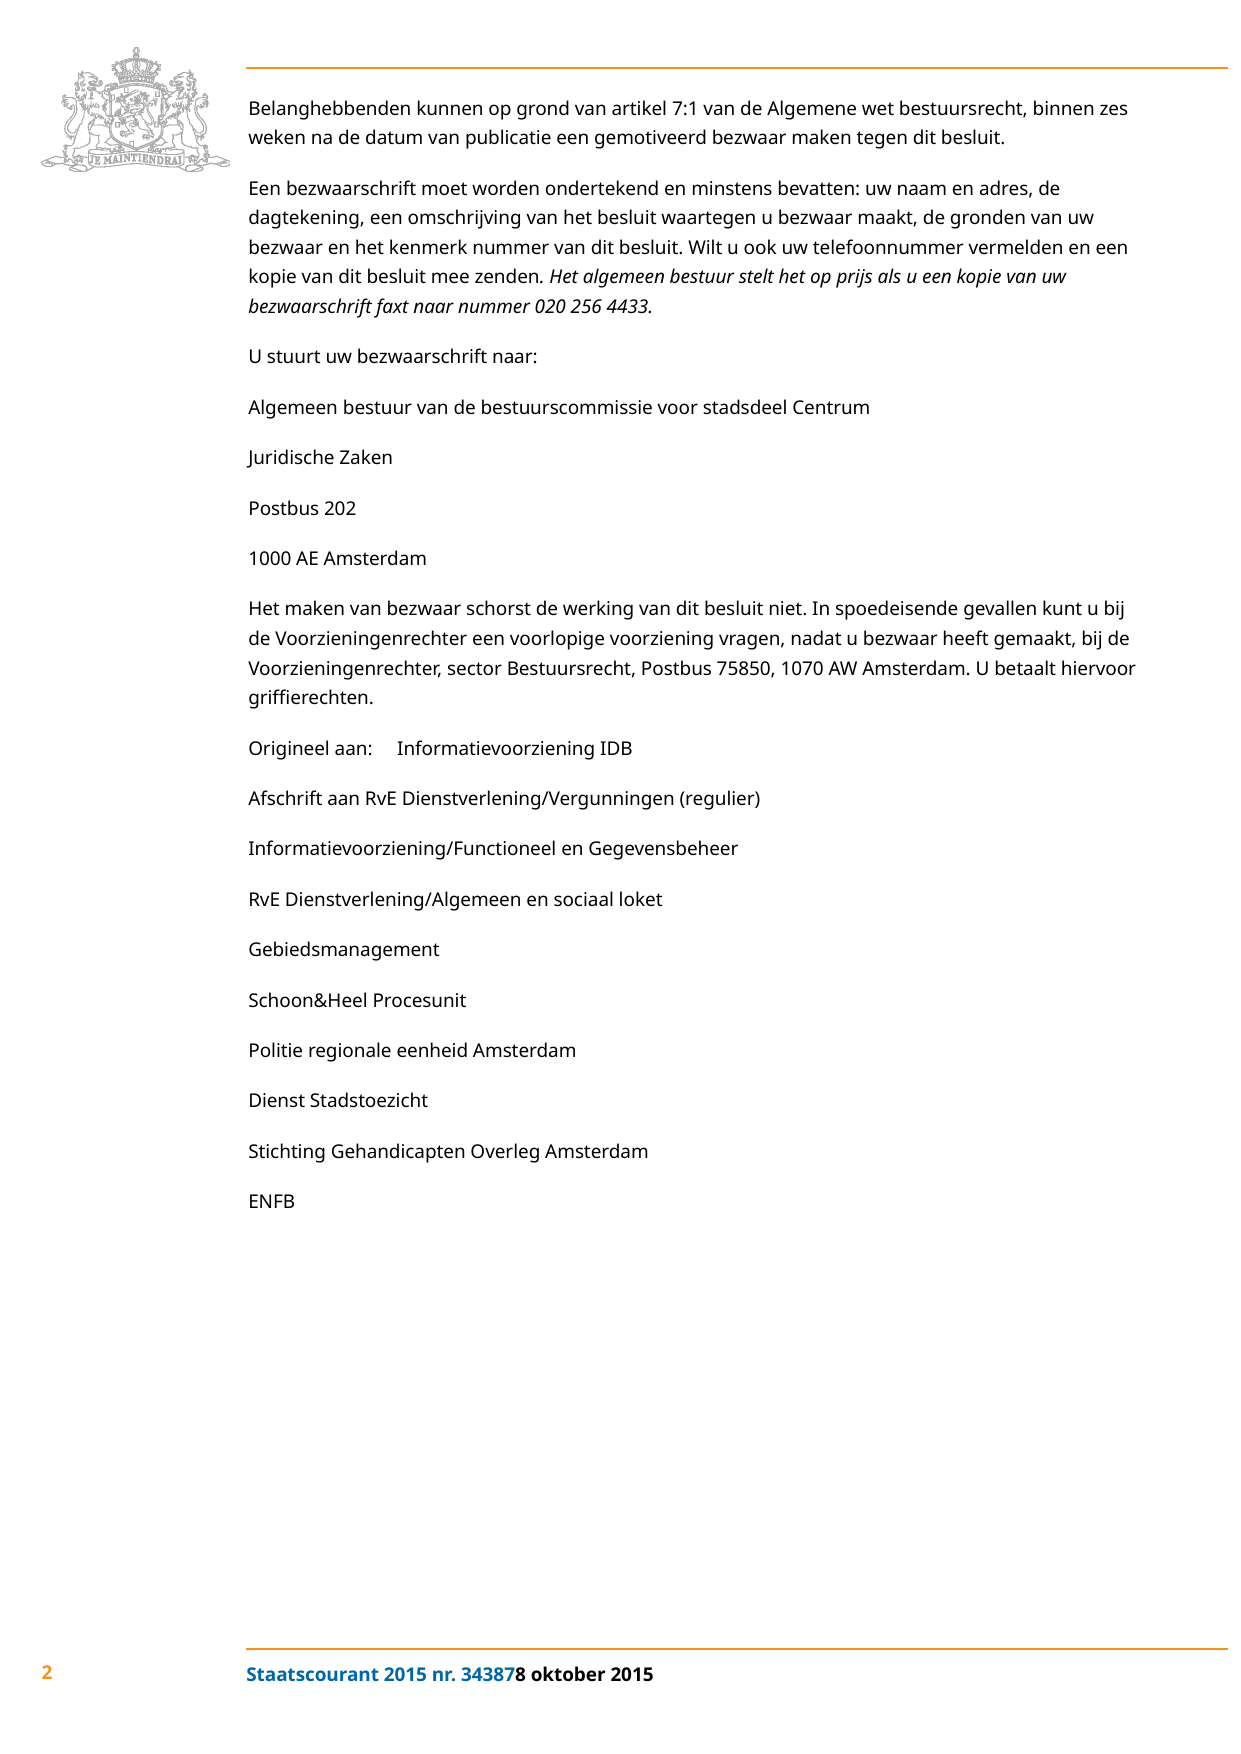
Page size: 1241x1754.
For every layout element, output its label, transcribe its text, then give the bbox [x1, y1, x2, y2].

text Juridische Zaken [248, 444, 1152, 470]
text Dienst Stadstoezicht [248, 1088, 1152, 1113]
text U stuurt uw bezwaarschrift naar: [248, 343, 1152, 369]
text Algemeen bestuur van de bestuurscommissie voor stadsdeel Centrum [248, 394, 1152, 420]
text Een bezwaarschrift moet worden ondertekend en minstens bevatten: uw naam en adres, de dagtekening, een omschrijving van het besluit waartegen u bezwaar maakt, de gronden van uw bezwaar en het kenmerk nummer van dit besluit. Wilt u ook uw telefoonnummer vermelden en een kopie van dit besluit mee zenden. Het algemeen bestuur stelt het op prijs als u een kopie van uw bezwaarschrift faxt naar nummer 020 256 4433. [248, 175, 1152, 319]
text 1000 AE Amsterdam [248, 545, 1152, 571]
text Gebiedsmanagement [248, 936, 1152, 962]
text Stichting Gehandicapten Overleg Amsterdam [248, 1138, 1152, 1164]
picture [41, 47, 231, 172]
text Het maken van bezwaar schorst de werking van dit besluit niet. In spoedeisende gevallen kunt u bij de Voorzieningenrechter een voorlopige voorziening vragen, nadat u bezwaar heeft gemaakt, bij de Voorzieningenrechter, sector Bestuursrecht, Postbus 75850, 1070 AW Amsterdam. U betaalt hiervoor griffierechten. [248, 596, 1152, 710]
text Belanghebbenden kunnen op grond van artikel 7:1 van de Algemene wet bestuursrecht, binnen zes weken na de datum van publicatie een gemotiveerd bezwaar maken tegen dit besluit. [248, 95, 1152, 150]
text Informatievoorziening/Functioneel en Gegevensbeheer [248, 836, 1152, 861]
text RvE Dienstverlening/Algemeen en sociaal loket [248, 886, 1152, 912]
text Politie regionale eenheid Amsterdam [248, 1037, 1152, 1063]
text ENFB [248, 1188, 1152, 1214]
text Origineel aan: Informatievoorziening IDB [248, 735, 1152, 761]
text Postbus 202 [248, 495, 1152, 521]
text Schoon&Heel Procesunit [248, 987, 1152, 1013]
text Afschrift aan RvE Dienstverlening/Vergunningen (regulier) [248, 785, 1152, 811]
